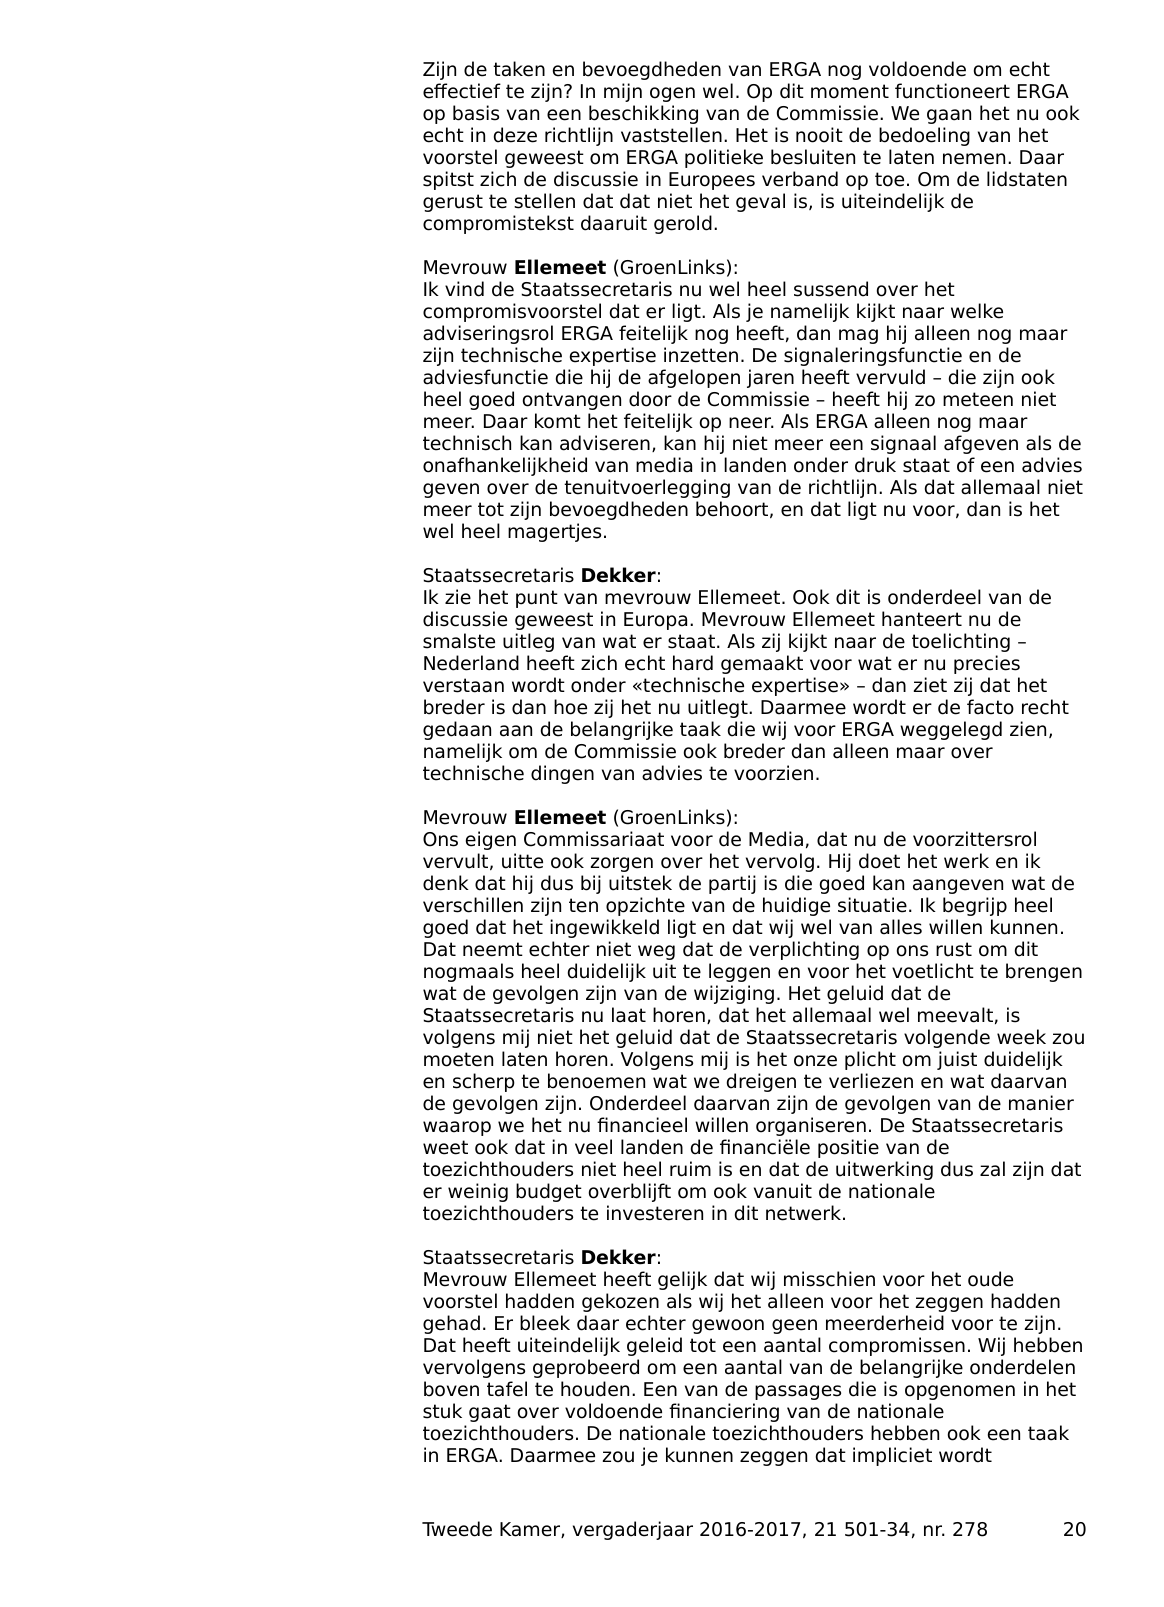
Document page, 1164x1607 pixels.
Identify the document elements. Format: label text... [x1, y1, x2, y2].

text Staatssecretaris Dekker: [422, 1247, 1087, 1269]
text Mevrouw Ellemeet (GroenLinks): [422, 257, 1087, 279]
text Ons eigen Commissariaat voor de Media, dat nu de voorzittersrol vervult, uitte ook zorgen over het vervolg. Hij doet het werk en ik denk dat hij dus bij uitstek de partij is die goed kan aangeven wat de verschillen zijn ten opzichte van de huidige situatie. Ik begrijp heel goed dat het ingewikkeld ligt en dat wij wel van alles willen kunnen. Dat neemt echter niet weg dat de verplichting op ons rust om dit nogmaals heel duidelijk uit te leggen en voor het voetlicht te brengen wat de gevolgen zijn van de wijziging. Het geluid dat de Staatssecretaris nu laat horen, dat het allemaal wel meevalt, is volgens mij niet het geluid dat de Staatssecretaris volgende week zou moeten laten horen. Volgens mij is het onze plicht om juist duidelijk en scherp te benoemen wat we dreigen te verliezen en wat daarvan de gevolgen zijn. Onderdeel daarvan zijn de gevolgen van de manier waarop we het nu financieel willen organiseren. De Staatssecretaris weet ook dat in veel landen de financiële positie van de toezichthouders niet heel ruim is en dat de uitwerking dus zal zijn dat er weinig budget overblijft om ook vanuit de nationale toezichthouders te investeren in dit netwerk. [422, 829, 1087, 1224]
text Ik vind de Staatssecretaris nu wel heel sussend over het compromisvoorstel dat er ligt. Als je namelijk kijkt naar welke adviseringsrol ERGA feitelijk nog heeft, dan mag hij alleen nog maar zijn technische expertise inzetten. De signaleringsfunctie en de adviesfunctie die hij de afgelopen jaren heeft vervuld – die zijn ook heel goed ontvangen door de Commissie – heeft hij zo meteen niet meer. Daar komt het feitelijk op neer. Als ERGA alleen nog maar technisch kan adviseren, kan hij niet meer een signaal afgeven als de onafhankelijkheid van media in landen onder druk staat of een advies geven over de tenuitvoerlegging van de richtlijn. Als dat allemaal niet meer tot zijn bevoegdheden behoort, en dat ligt nu voor, dan is het wel heel magertjes. [422, 279, 1087, 543]
text Zijn de taken en bevoegdheden van ERGA nog voldoende om echt effectief te zijn? In mijn ogen wel. Op dit moment functioneert ERGA op basis van een beschikking van de Commissie. We gaan het nu ook echt in deze richtlijn vaststellen. Het is nooit de bedoeling van het voorstel geweest om ERGA politieke besluiten te laten nemen. Daar spitst zich de discussie in Europees verband op toe. Om de lidstaten gerust te stellen dat dat niet het geval is, is uiteindelijk de compromistekst daaruit gerold. [422, 59, 1087, 235]
text Mevrouw Ellemeet (GroenLinks): [422, 807, 1087, 829]
text Staatssecretaris Dekker: [422, 565, 1087, 587]
text Mevrouw Ellemeet heeft gelijk dat wij misschien voor het oude voorstel hadden gekozen als wij het alleen voor het zeggen hadden gehad. Er bleek daar echter gewoon geen meerderheid voor te zijn. Dat heeft uiteindelijk geleid tot een aantal compromissen. Wij hebben vervolgens geprobeerd om een aantal van de belangrijke onderdelen boven tafel te houden. Een van de passages die is opgenomen in het stuk gaat over voldoende financiering van de nationale toezichthouders. De nationale toezichthouders hebben ook een taak in ERGA. Daarmee zou je kunnen zeggen dat impliciet wordt [422, 1269, 1087, 1467]
text Ik zie het punt van mevrouw Ellemeet. Ook dit is onderdeel van de discussie geweest in Europa. Mevrouw Ellemeet hanteert nu de smalste uitleg van wat er staat. Als zij kijkt naar de toelichting – Nederland heeft zich echt hard gemaakt voor wat er nu precies verstaan wordt onder «technische expertise» – dan ziet zij dat het breder is dan hoe zij het nu uitlegt. Daarmee wordt er de facto recht gedaan aan de belangrijke taak die wij voor ERGA weggelegd zien, namelijk om de Commissie ook breder dan alleen maar over technische dingen van advies te voorzien. [422, 587, 1087, 785]
